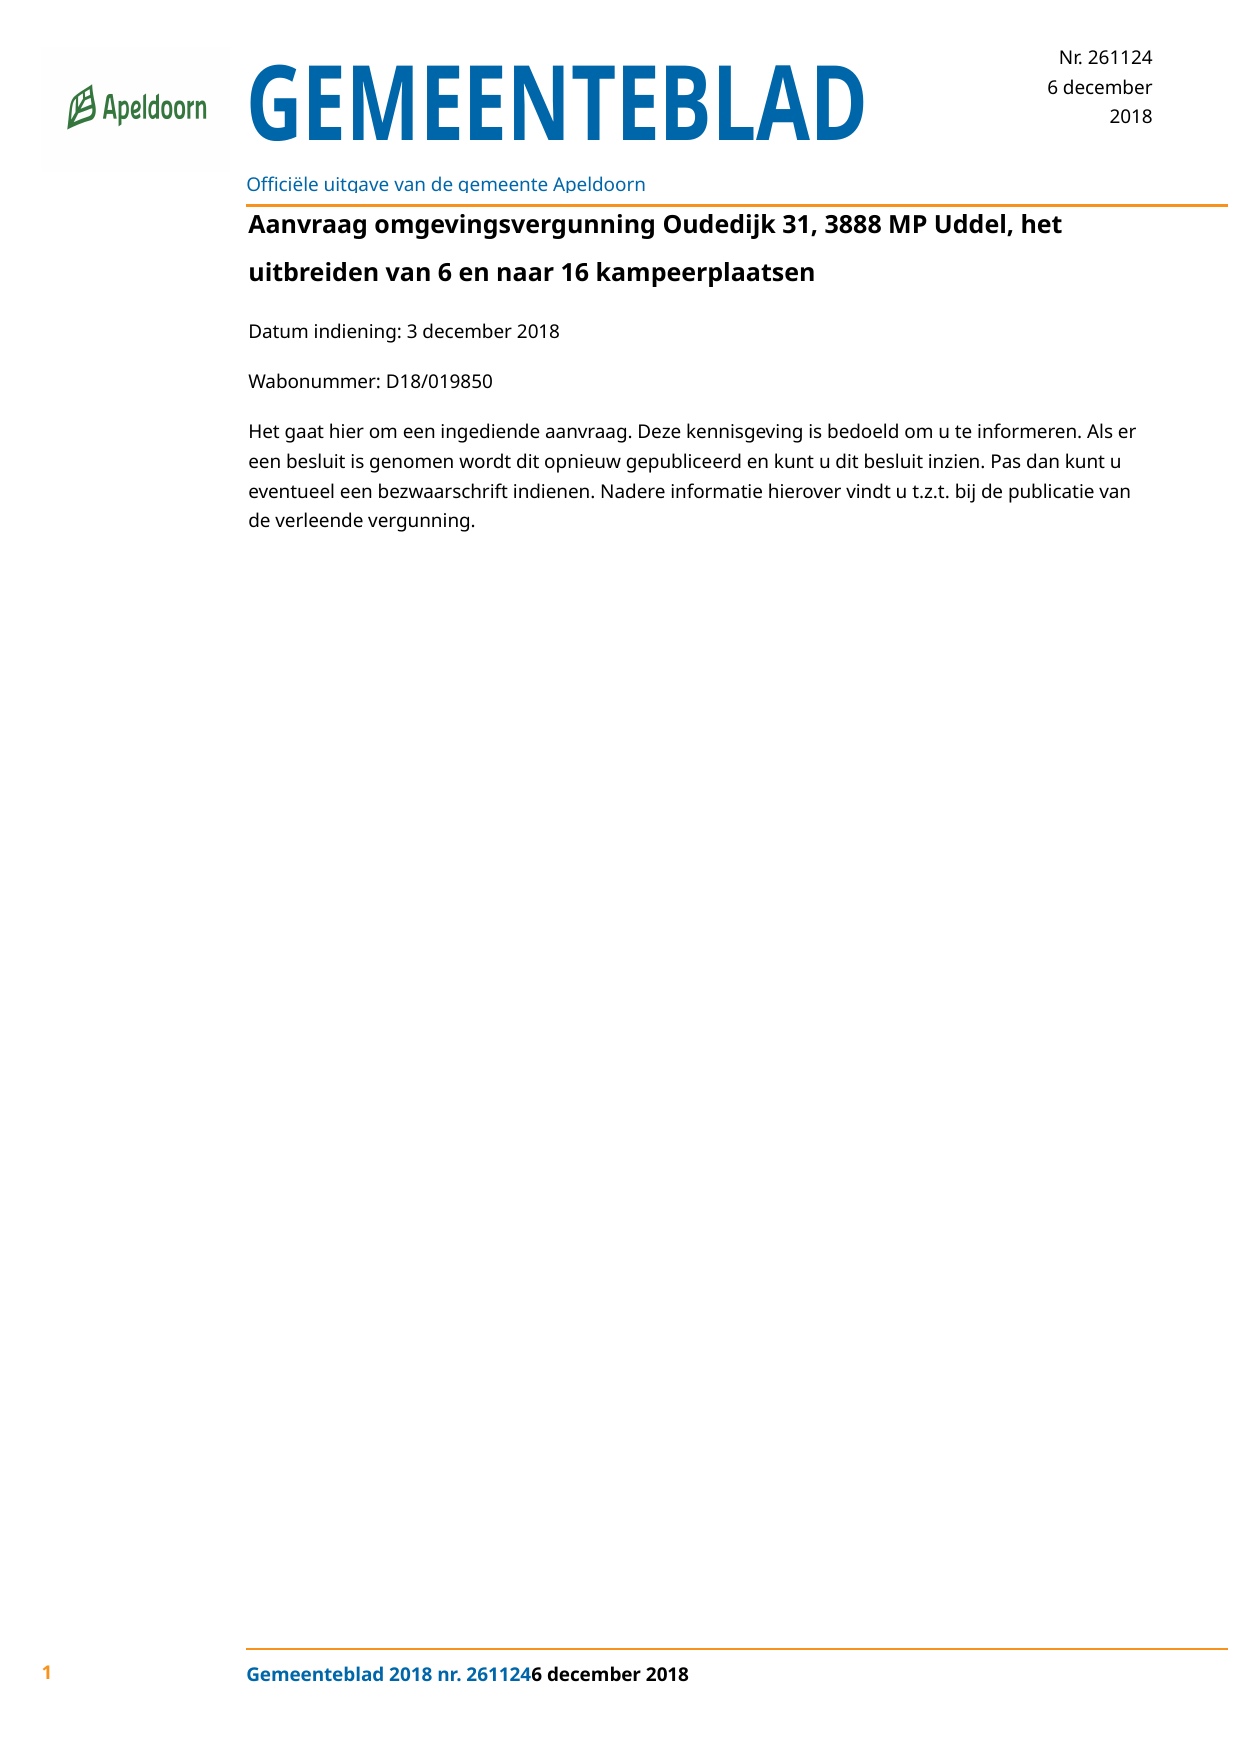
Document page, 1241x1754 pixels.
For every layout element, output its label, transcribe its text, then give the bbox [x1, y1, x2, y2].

text Aanvraag omgevingsvergunning Oudedijk 31, 3888 MP Uddel, het uitbreiden van 6 en naar 16 kampeerplaatsen [248, 207, 1152, 288]
text Datum indiening: 3 december 2018 [248, 318, 1152, 344]
text Wabonummer: D18/019850 [248, 368, 1152, 394]
picture [41, 47, 231, 172]
text Het gaat hier om een ingediende aanvraag. Deze kennisgeving is bedoeld om u te informeren. Als er een besluit is genomen wordt dit opnieuw gepubliceerd en kunt u dit besluit inzien. Pas dan kunt u eventueel een bezwaarschrift indienen. Nadere informatie hierover vindt u t.z.t. bij de publicatie van de verleende vergunning. [248, 419, 1152, 533]
